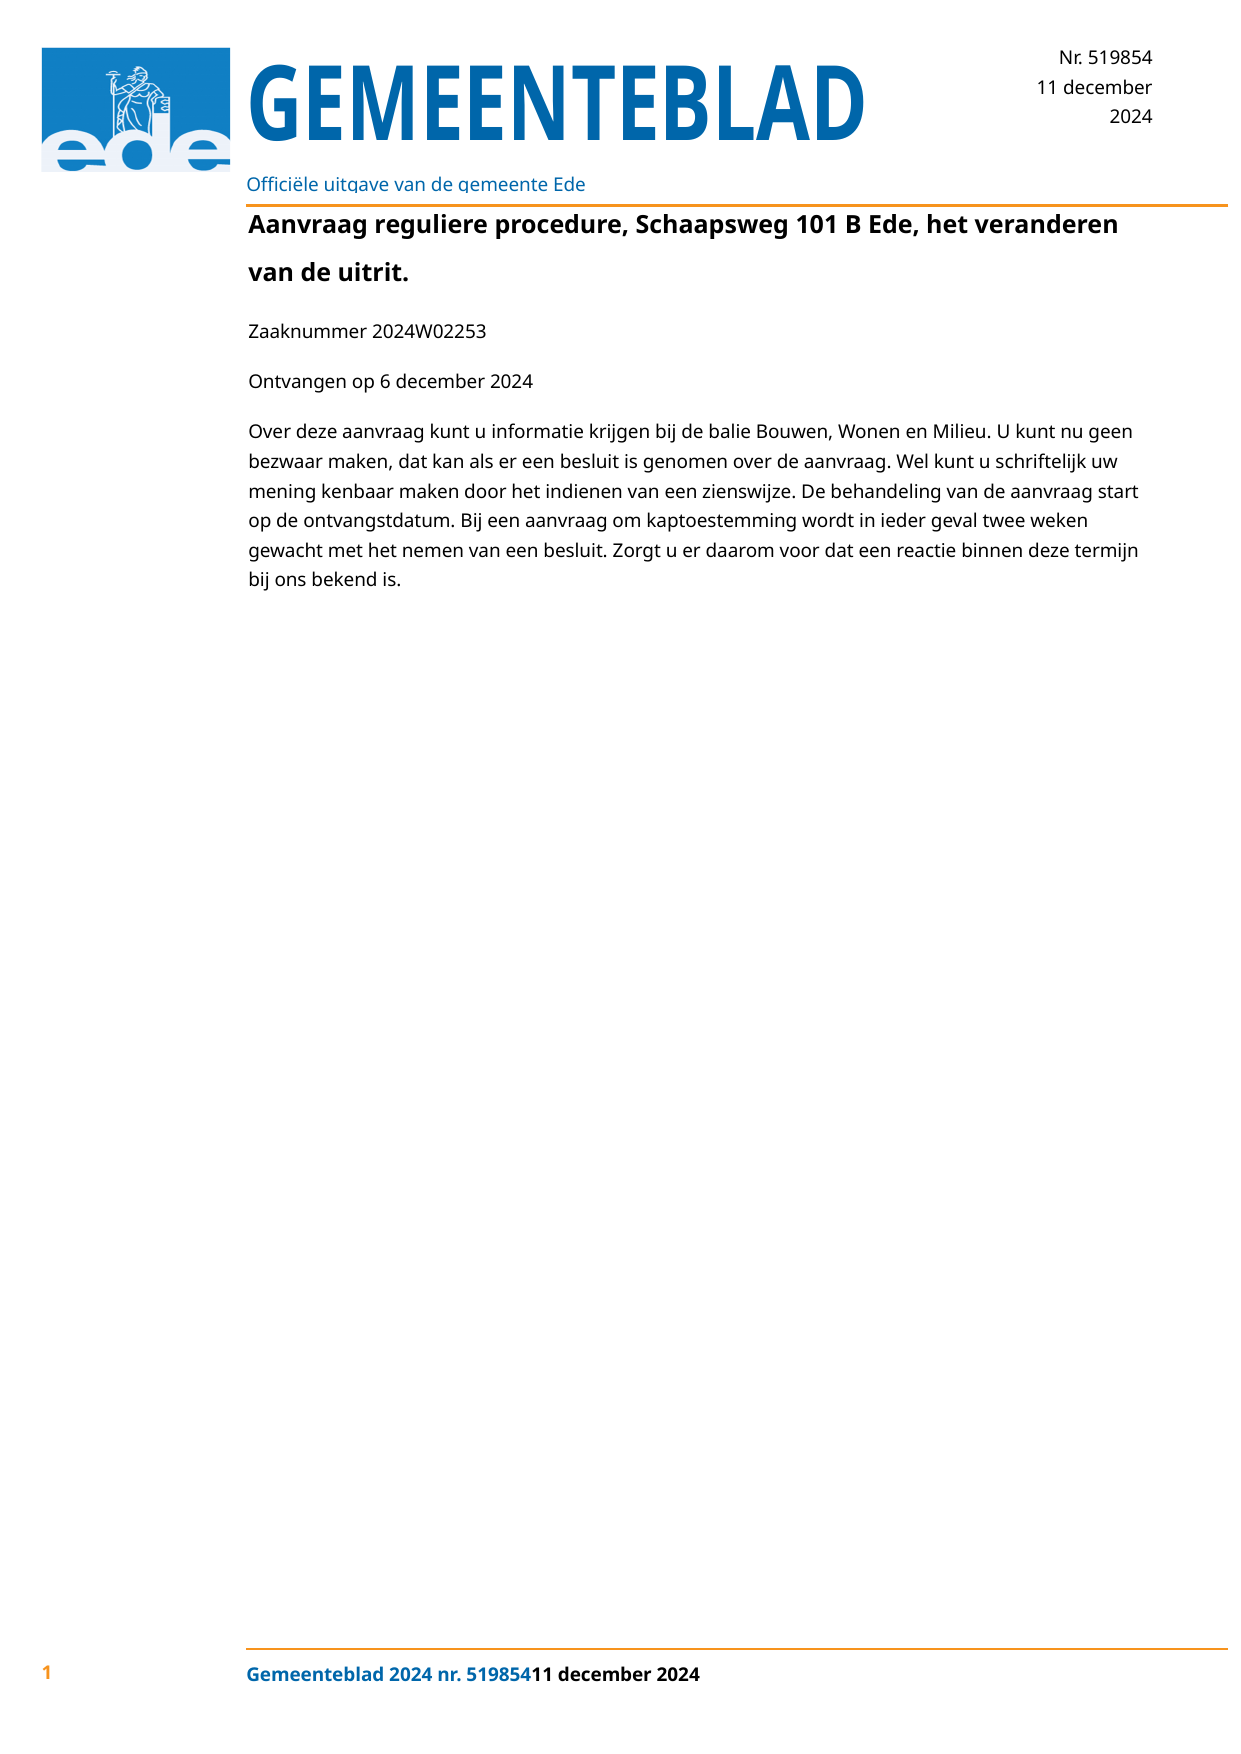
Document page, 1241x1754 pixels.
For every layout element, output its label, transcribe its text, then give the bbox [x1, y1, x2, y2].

text Ontvangen op 6 december 2024 [248, 368, 1152, 394]
picture [41, 47, 231, 172]
text Over deze aanvraag kunt u informatie krijgen bij de balie Bouwen, Wonen en Milieu. U kunt nu geen bezwaar maken, dat kan als er een besluit is genomen over de aanvraag. Wel kunt u schriftelijk uw mening kenbaar maken door het indienen van een zienswijze. De behandeling van de aanvraag start op de ontvangstdatum. Bij een aanvraag om kaptoestemming wordt in ieder geval twee weken gewacht met het nemen van een besluit. Zorgt u er daarom voor dat een reactie binnen deze termijn bij ons bekend is. [248, 419, 1152, 592]
text Zaaknummer 2024W02253 [248, 318, 1152, 344]
text Aanvraag reguliere procedure, Schaapsweg 101 B Ede, het veranderen van de uitrit. [248, 207, 1152, 288]
